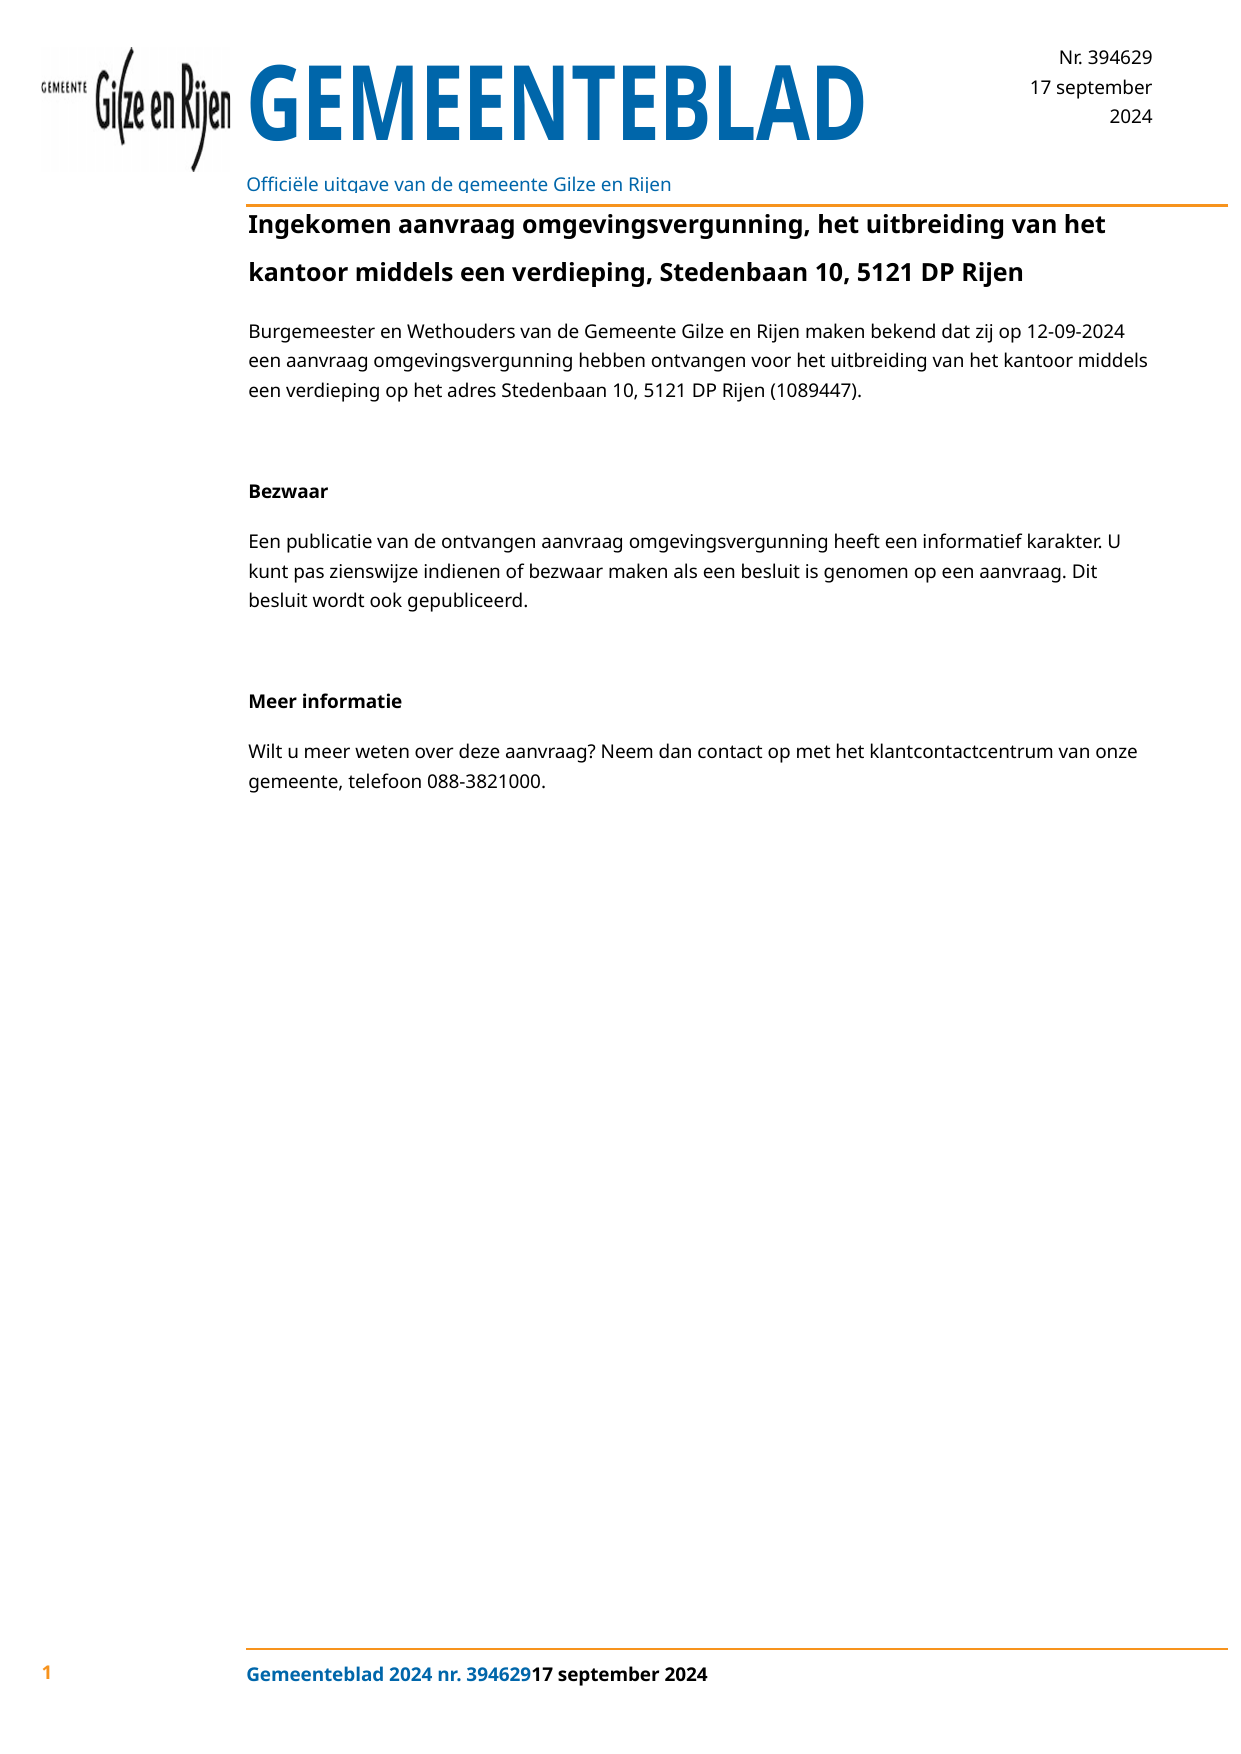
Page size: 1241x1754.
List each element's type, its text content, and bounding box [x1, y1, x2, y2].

text Ingekomen aanvraag omgevingsvergunning, het uitbreiding van het kantoor middels een verdieping, Stedenbaan 10, 5121 DP Rijen [248, 207, 1152, 288]
text Wilt u meer weten over deze aanvraag? Neem dan contact op met het klantcontactcentrum van onze gemeente, telefoon 088-3821000. [248, 739, 1152, 794]
picture [41, 47, 231, 172]
text Een publicatie van de ontvangen aanvraag omgevingsvergunning heeft een informatief karakter. U kunt pas zienswijze indienen of bezwaar maken als een besluit is genomen op een aanvraag. Dit besluit wordt ook gepubliceerd. [248, 528, 1152, 613]
text Meer informatie [248, 688, 1152, 714]
text Burgemeester en Wethouders van de Gemeente Gilze en Rijen maken bekend dat zij op 12-09-2024 een aanvraag omgevingsvergunning hebben ontvangen voor het uitbreiding van het kantoor middels een verdieping op het adres Stedenbaan 10, 5121 DP Rijen (1089447). [248, 318, 1152, 403]
text Bezwaar [248, 478, 1152, 504]
